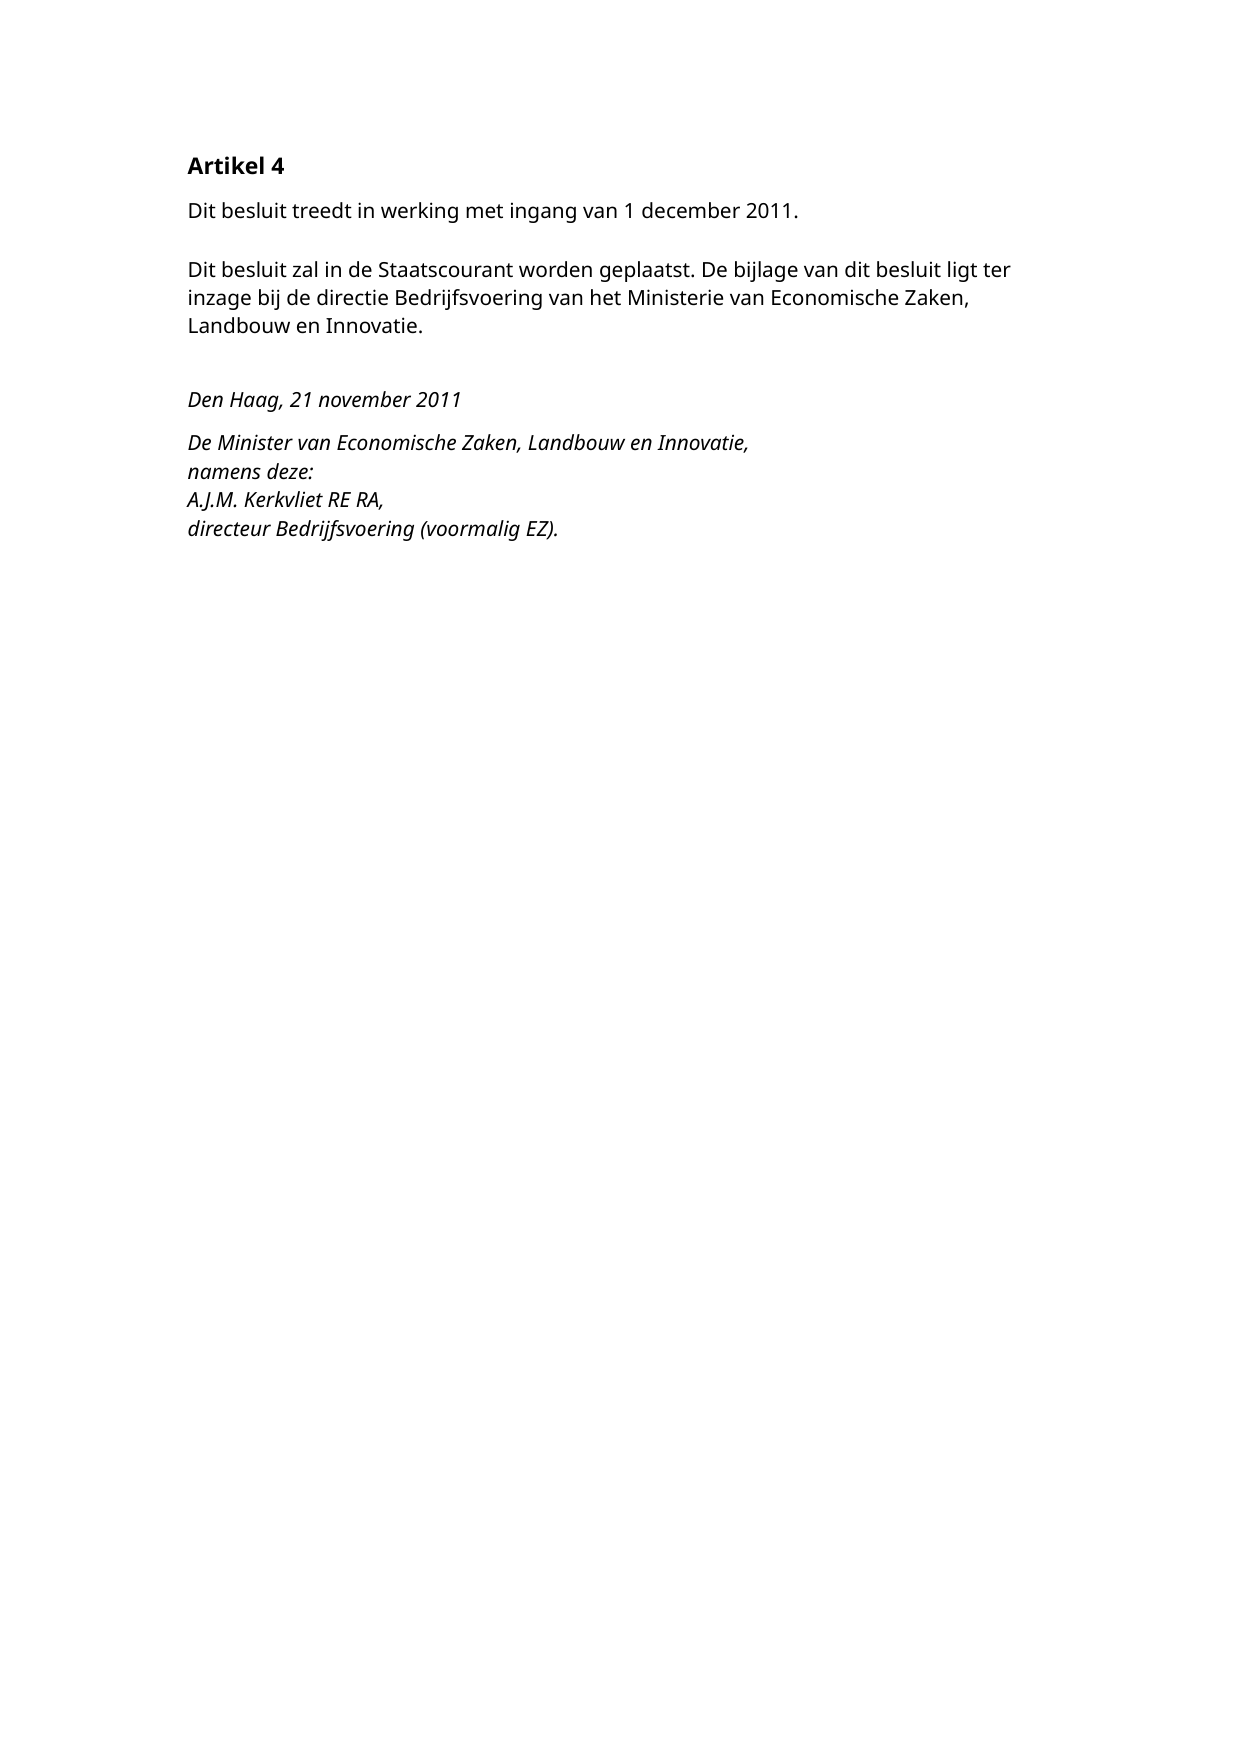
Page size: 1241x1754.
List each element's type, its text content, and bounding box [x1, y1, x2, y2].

text directeur Bedrijfsvoering (voormalig EZ). [187, 514, 1053, 542]
subtitle Artikel 4 [187, 150, 1053, 181]
text A.J.M. Kerkvliet RE RA, [187, 485, 1053, 514]
text De Minister van Economische Zaken, Landbouw en Innovatie, [187, 428, 1053, 457]
text Den Haag, 21 november 2011 [187, 385, 1053, 413]
text Dit besluit treedt in werking met ingang van 1 december 2011. [187, 196, 1053, 225]
text namens deze: [187, 457, 1053, 485]
text Dit besluit zal in de Staatscourant worden geplaatst. De bijlage van dit besluit ligt ter inzage bij de directie Bedrijfsvoering van het Ministerie van Economische Zaken, Landbouw en Innovatie. [187, 255, 1053, 340]
